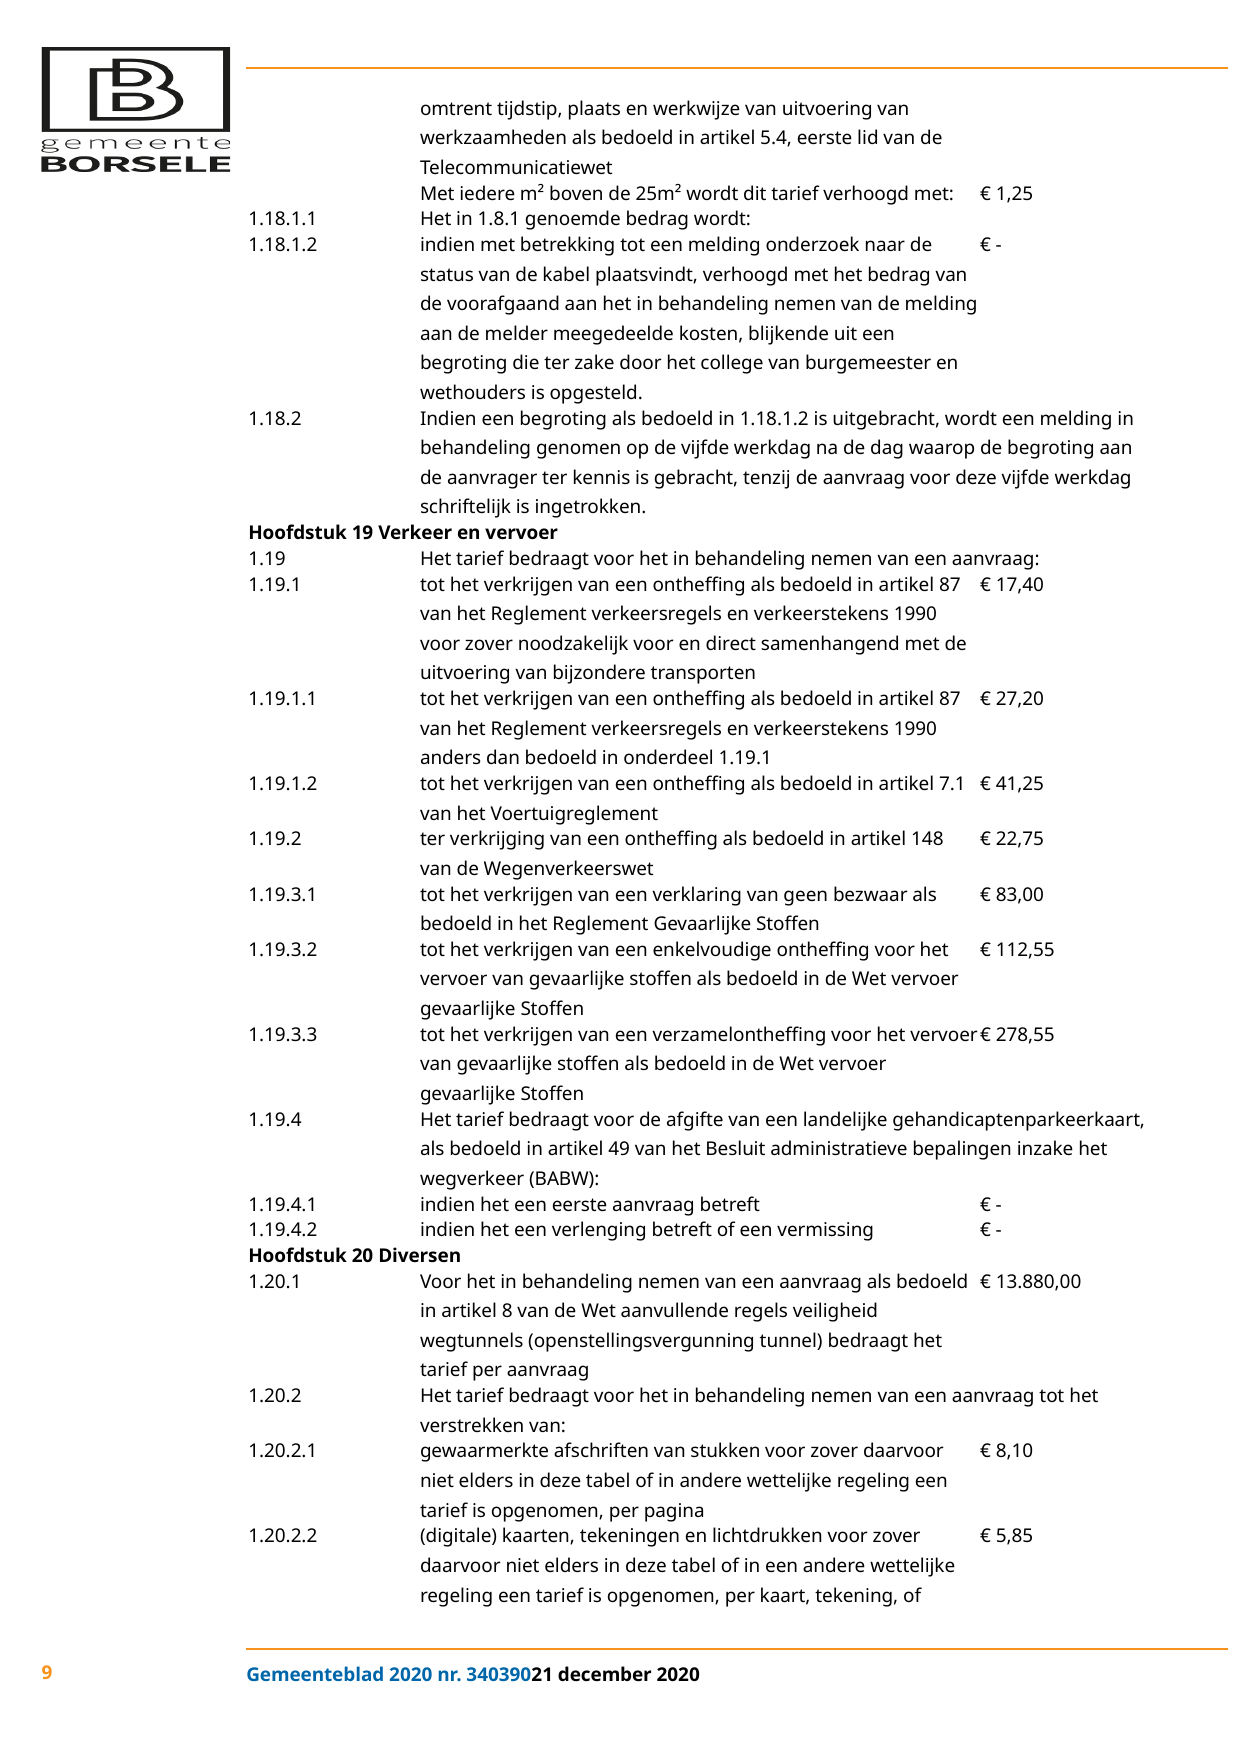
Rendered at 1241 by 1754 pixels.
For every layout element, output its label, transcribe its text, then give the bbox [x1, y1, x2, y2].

table_cell tot het verkrijgen van een ontheffing als bedoeld in artikel 7.1 van het Voertuigreglement [420, 770, 980, 825]
table_cell Het tarief bedraagt voor de afgifte van een landelijke gehandicaptenparkeerkaart, als bedoeld in artikel 49 van het Besluit administratieve bepalingen inzake het wegverkeer (BABW): [420, 1106, 1152, 1191]
table_cell € 13.880,00 [980, 1268, 1152, 1382]
table_cell Hoofdstuk 20 Diversen [248, 1242, 980, 1268]
table_cell 1.19.4 [248, 1106, 420, 1191]
table_cell tot het verkrijgen van een verklaring van geen bezwaar als bedoeld in het Reglement Gevaarlijke Stoffen [420, 881, 980, 936]
picture [41, 47, 231, 172]
table_cell € 41,25 [980, 770, 1152, 825]
table_cell € 112,55 [980, 936, 1152, 1021]
table_cell (digitale) kaarten, tekeningen en lichtdrukken voor zover daarvoor niet elders in deze tabel of in een andere wettelijke regeling een tarief is opgenomen, per kaart, tekening, of [420, 1523, 980, 1607]
table_cell 1.19.4.1 [248, 1191, 420, 1216]
table_cell 1.18.1.1 [248, 205, 420, 231]
table_cell Indien een begroting als bedoeld in 1.18.1.2 is uitgebracht, wordt een melding in behandeling genomen op de vijfde werkdag na de dag waarop de begroting aan de aanvrager ter kennis is gebracht, tenzij de aanvraag voor deze vijfde werkdag schriftelijk is ingetrokken. [420, 405, 1152, 519]
table_cell indien het een verlenging betreft of een vermissing [420, 1216, 980, 1242]
table_cell [980, 1242, 1152, 1268]
table_cell Hoofdstuk 19 Verkeer en vervoer [248, 519, 980, 545]
table_cell [248, 180, 420, 205]
table_cell € 27,20 [980, 685, 1152, 770]
table_cell € 8,10 [980, 1438, 1152, 1523]
table_cell 1.19.1 [248, 571, 420, 685]
table_cell 1.18.2 [248, 405, 420, 519]
table_cell € 83,00 [980, 881, 1152, 936]
table_cell Voor het in behandeling nemen van een aanvraag als bedoeld in artikel 8 van de Wet aanvullende regels veiligheid wegtunnels (openstellingsvergunning tunnel) bedraagt het tarief per aanvraag [420, 1268, 980, 1382]
table_cell Het in 1.8.1 genoemde bedrag wordt: [420, 205, 1152, 231]
table_cell 1.19.3.3 [248, 1021, 420, 1106]
table_cell tot het verkrijgen van een enkelvoudige ontheffing voor het vervoer van gevaarlijke stoffen als bedoeld in de Wet vervoer gevaarlijke Stoffen [420, 936, 980, 1021]
table_cell [980, 95, 1152, 180]
table_cell tot het verkrijgen van een ontheffing als bedoeld in artikel 87 van het Reglement verkeersregels en verkeerstekens 1990 anders dan bedoeld in onderdeel 1.19.1 [420, 685, 980, 770]
table_cell ter verkrijging van een ontheffing als bedoeld in artikel 148 van de Wegenverkeerswet [420, 825, 980, 881]
table_cell 1.19.1.2 [248, 770, 420, 825]
table_cell 1.19.4.2 [248, 1216, 420, 1242]
table_cell 1.20.1 [248, 1268, 420, 1382]
table_cell € - [980, 1216, 1152, 1242]
table_cell Het tarief bedraagt voor het in behandeling nemen van een aanvraag tot het verstrekken van: [420, 1383, 1152, 1438]
table_cell 1.19 [248, 545, 420, 571]
table_cell € 22,75 [980, 825, 1152, 881]
table_cell tot het verkrijgen van een ontheffing als bedoeld in artikel 87 van het Reglement verkeersregels en verkeerstekens 1990 voor zover noodzakelijk voor en direct samenhangend met de uitvoering van bijzondere transporten [420, 571, 980, 685]
table_cell € 17,40 [980, 571, 1152, 685]
table_cell € - [980, 231, 1152, 405]
table_cell 1.19.2 [248, 825, 420, 881]
table_cell € - [980, 1191, 1152, 1216]
table_cell [980, 519, 1152, 545]
table_cell indien het een eerste aanvraag betreft [420, 1191, 980, 1216]
table_cell 1.19.1.1 [248, 685, 420, 770]
table_cell Met iedere m² boven de 25m² wordt dit tarief verhoogd met: [420, 180, 980, 205]
table_cell 1.18.1.2 [248, 231, 420, 405]
table_cell € 5,85 [980, 1523, 1152, 1607]
table_cell [248, 95, 420, 180]
table_cell € 1,25 [980, 180, 1152, 205]
table_cell 1.20.2 [248, 1383, 420, 1438]
table_cell Het tarief bedraagt voor het in behandeling nemen van een aanvraag: [420, 545, 1152, 571]
table_cell tot het verkrijgen van een verzamelontheffing voor het vervoer van gevaarlijke stoffen als bedoeld in de Wet vervoer gevaarlijke Stoffen [420, 1021, 980, 1106]
table_cell 1.20.2.1 [248, 1438, 420, 1523]
table_cell gewaarmerkte afschriften van stukken voor zover daarvoor niet elders in deze tabel of in andere wettelijke regeling een tarief is opgenomen, per pagina [420, 1438, 980, 1523]
table_cell € 278,55 [980, 1021, 1152, 1106]
table_cell 1.20.2.2 [248, 1523, 420, 1607]
table_cell 1.19.3.1 [248, 881, 420, 936]
table_cell omtrent tijdstip, plaats en werkwijze van uitvoering van werkzaamheden als bedoeld in artikel 5.4, eerste lid van de Telecommunicatiewet [420, 95, 980, 180]
table_cell indien met betrekking tot een melding onderzoek naar de status van de kabel plaatsvindt, verhoogd met het bedrag van de voorafgaand aan het in behandeling nemen van de melding aan de melder meegedeelde kosten, blijkende uit een begroting die ter zake door het college van burgemeester en wethouders is opgesteld. [420, 231, 980, 405]
table_cell 1.19.3.2 [248, 936, 420, 1021]
